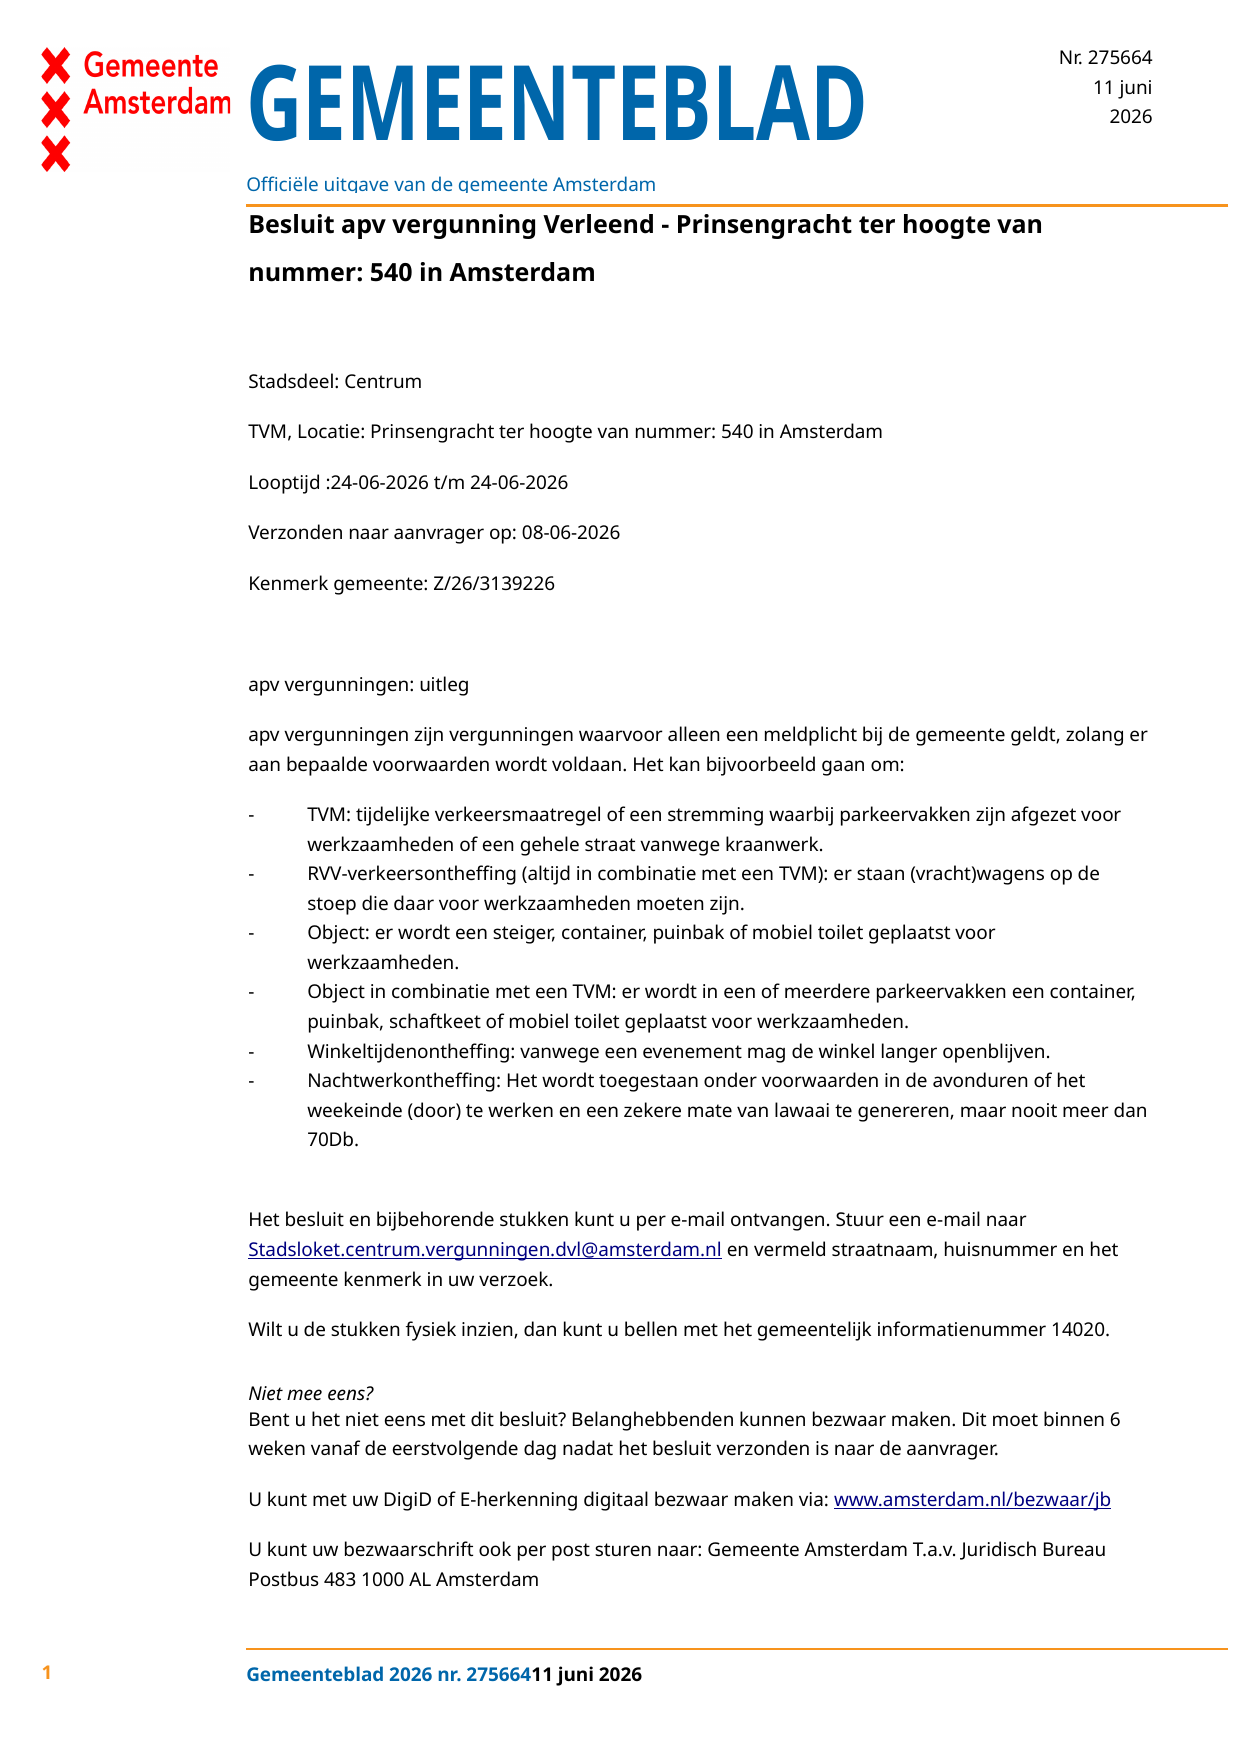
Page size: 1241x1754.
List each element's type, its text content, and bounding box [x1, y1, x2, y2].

picture [41, 47, 231, 172]
text Kenmerk gemeente: Z/26/3139226 [248, 570, 1152, 596]
text Besluit apv vergunning Verleend - Prinsengracht ter hoogte van nummer: 540 in Amsterdam [248, 207, 1152, 288]
text Verzonden naar aanvrager op: 08-06-2026 [248, 519, 1152, 545]
text apv vergunningen: uitleg [248, 671, 1152, 697]
text apv vergunningen zijn vergunningen waarvoor alleen een meldplicht bij de gemeente geldt, zolang er aan bepaalde voorwaarden wordt voldaan. Het kan bijvoorbeeld gaan om: [248, 721, 1152, 777]
list Winkeltijdenontheffing: vanwege een evenement mag de winkel langer openblijven. [248, 1038, 1152, 1064]
text Niet mee eens? [248, 1380, 1152, 1406]
text Stadsdeel: Centrum [248, 368, 1152, 394]
list Object in combinatie met een TVM: er wordt in een of meerdere parkeervakken een container, puinbak, schaftkeet of mobiel toilet geplaatst voor werkzaamheden. [248, 979, 1152, 1034]
text U kunt uw bezwaarschrift ook per post sturen naar: Gemeente Amsterdam T.a.v. Juridisch Bureau Postbus 483 1000 AL Amsterdam [248, 1536, 1152, 1592]
text U kunt met uw DigiD of E-herkenning digitaal bezwaar maken via: www.amsterdam.nl/bezwaar/jb [248, 1486, 1152, 1512]
list Object: er wordt een steiger, container, puinbak of mobiel toilet geplaatst voor werkzaamheden. [248, 919, 1152, 975]
text TVM, Locatie: Prinsengracht ter hoogte van nummer: 540 in Amsterdam [248, 419, 1152, 444]
text Het besluit en bijbehorende stukken kunt u per e-mail ontvangen. Stuur een e-mail naar Stadsloket.centrum.vergunningen.dvl@amsterdam.nl en vermeld straatnaam, huisnummer en het gemeente kenmerk in uw verzoek. [248, 1207, 1152, 1292]
text Bent u het niet eens met dit besluit? Belanghebbenden kunnen bezwaar maken. Dit moet binnen 6 weken vanaf de eerstvolgende dag nadat het besluit verzonden is naar de aanvrager. [248, 1406, 1152, 1461]
list TVM: tijdelijke verkeersmaatregel of een stremming waarbij parkeervakken zijn afgezet voor werkzaamheden of een gehele straat vanwege kraanwerk. [248, 801, 1152, 857]
text Looptijd :24-06-2026 t/m 24-06-2026 [248, 469, 1152, 495]
list RVV-verkeersontheffing (altijd in combinatie met een TVM): er staan (vracht)wagens op de stoep die daar voor werkzaamheden moeten zijn. [248, 860, 1152, 916]
list Nachtwerkontheffing: Het wordt toegestaan onder voorwaarden in de avonduren of het weekeinde (door) te werken en een zekere mate van lawaai te genereren, maar nooit meer dan 70Db. [248, 1067, 1152, 1152]
text Wilt u de stukken fysiek inzien, dan kunt u bellen met het gemeentelijk informatienummer 14020. [248, 1316, 1152, 1342]
